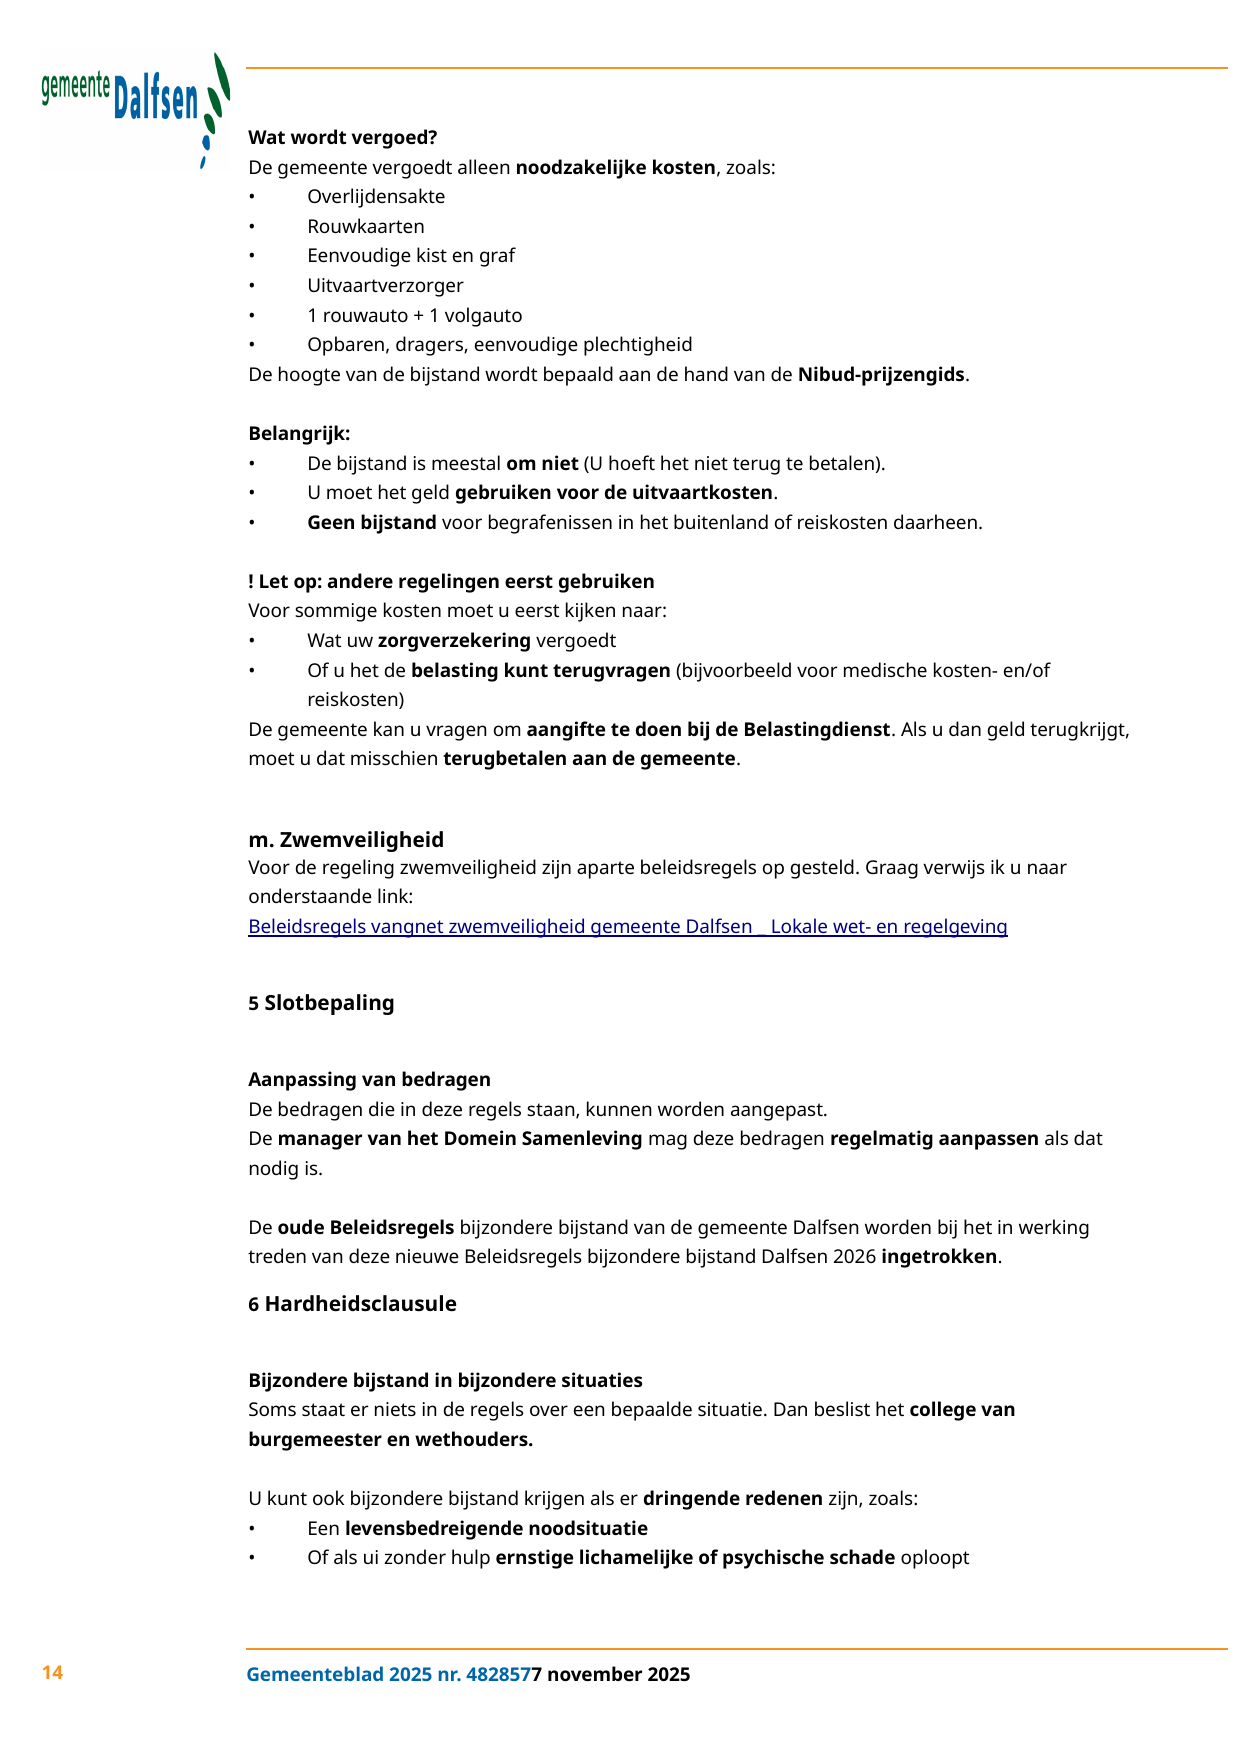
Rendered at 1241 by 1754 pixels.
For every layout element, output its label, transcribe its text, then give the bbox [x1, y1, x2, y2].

text U kunt ook bijzondere bijstand krijgen als er dringende redenen zijn, zoals: [248, 1485, 1152, 1511]
list 1 rouwauto + 1 volgauto [248, 302, 1152, 328]
picture [41, 47, 231, 172]
text De bedragen die in deze regels staan, kunnen worden aangepast. [248, 1096, 1152, 1121]
list U moet het geld gebruiken voor de uitvaartkosten. [248, 479, 1152, 505]
text Bijzondere bijstand in bijzondere situaties [248, 1367, 1152, 1393]
list De bijstand is meestal om niet (U hoeft het niet terug te betalen). [248, 450, 1152, 476]
list Uitvaartverzorger [248, 272, 1152, 298]
text Voor sommige kosten moet u eerst kijken naar: [248, 598, 1152, 623]
text Aanpassing van bedragen [248, 1066, 1152, 1092]
text Beleidsregels vangnet zwemveiligheid gemeente Dalfsen _ Lokale wet- en regelgeving [248, 913, 1152, 939]
text De oude Beleidsregels bijzondere bijstand van de gemeente Dalfsen worden bij het in werking treden van deze nieuwe Beleidsregels bijzondere bijstand Dalfsen 2026 ingetrokken. [248, 1214, 1152, 1269]
text De gemeente vergoedt alleen noodzakelijke kosten, zoals: [248, 154, 1152, 180]
list Overlijdensakte [248, 183, 1152, 209]
text Soms staat er niets in de regels over een bepaalde situatie. Dan beslist het college van burgemeester en wethouders. [248, 1397, 1152, 1452]
text Voor de regeling zwemveiligheid zijn aparte beleidsregels op gesteld. Graag verwijs ik u naar onderstaande link: [248, 854, 1152, 909]
text m. Zwemveiligheid [248, 826, 1152, 854]
text De manager van het Domein Samenleving mag deze bedragen regelmatig aanpassen als dat nodig is. [248, 1125, 1152, 1181]
list Rouwkaarten [248, 213, 1152, 239]
text 5 Slotbepaling [248, 988, 1152, 1017]
text Belangrijk: [248, 420, 1152, 446]
list Eenvoudige kist en graf [248, 243, 1152, 268]
list Geen bijstand voor begrafenissen in het buitenland of reiskosten daarheen. [248, 509, 1152, 535]
list Wat uw zorgverzekering vergoedt [248, 627, 1152, 653]
text De hoogte van de bijstand wordt bepaald aan de hand van de Nibud-prijzengids. [248, 361, 1152, 387]
list Een levensbedreigende noodsituatie [248, 1515, 1152, 1541]
list Opbaren, dragers, eenvoudige plechtigheid [248, 331, 1152, 357]
text 6 Hardheidsclausule [248, 1289, 1152, 1318]
text Wat wordt vergoed? [248, 124, 1152, 150]
list Of als ui zonder hulp ernstige lichamelijke of psychische schade oploopt [248, 1544, 1152, 1570]
list Of u het de belasting kunt terugvragen (bijvoorbeeld voor medische kosten- en/of reiskosten) [248, 657, 1152, 712]
text De gemeente kan u vragen om aangifte te doen bij de Belastingdienst. Als u dan geld terugkrijgt, moet u dat misschien terugbetalen aan de gemeente. [248, 716, 1152, 771]
text ! Let op: andere regelingen eerst gebruiken [248, 568, 1152, 594]
